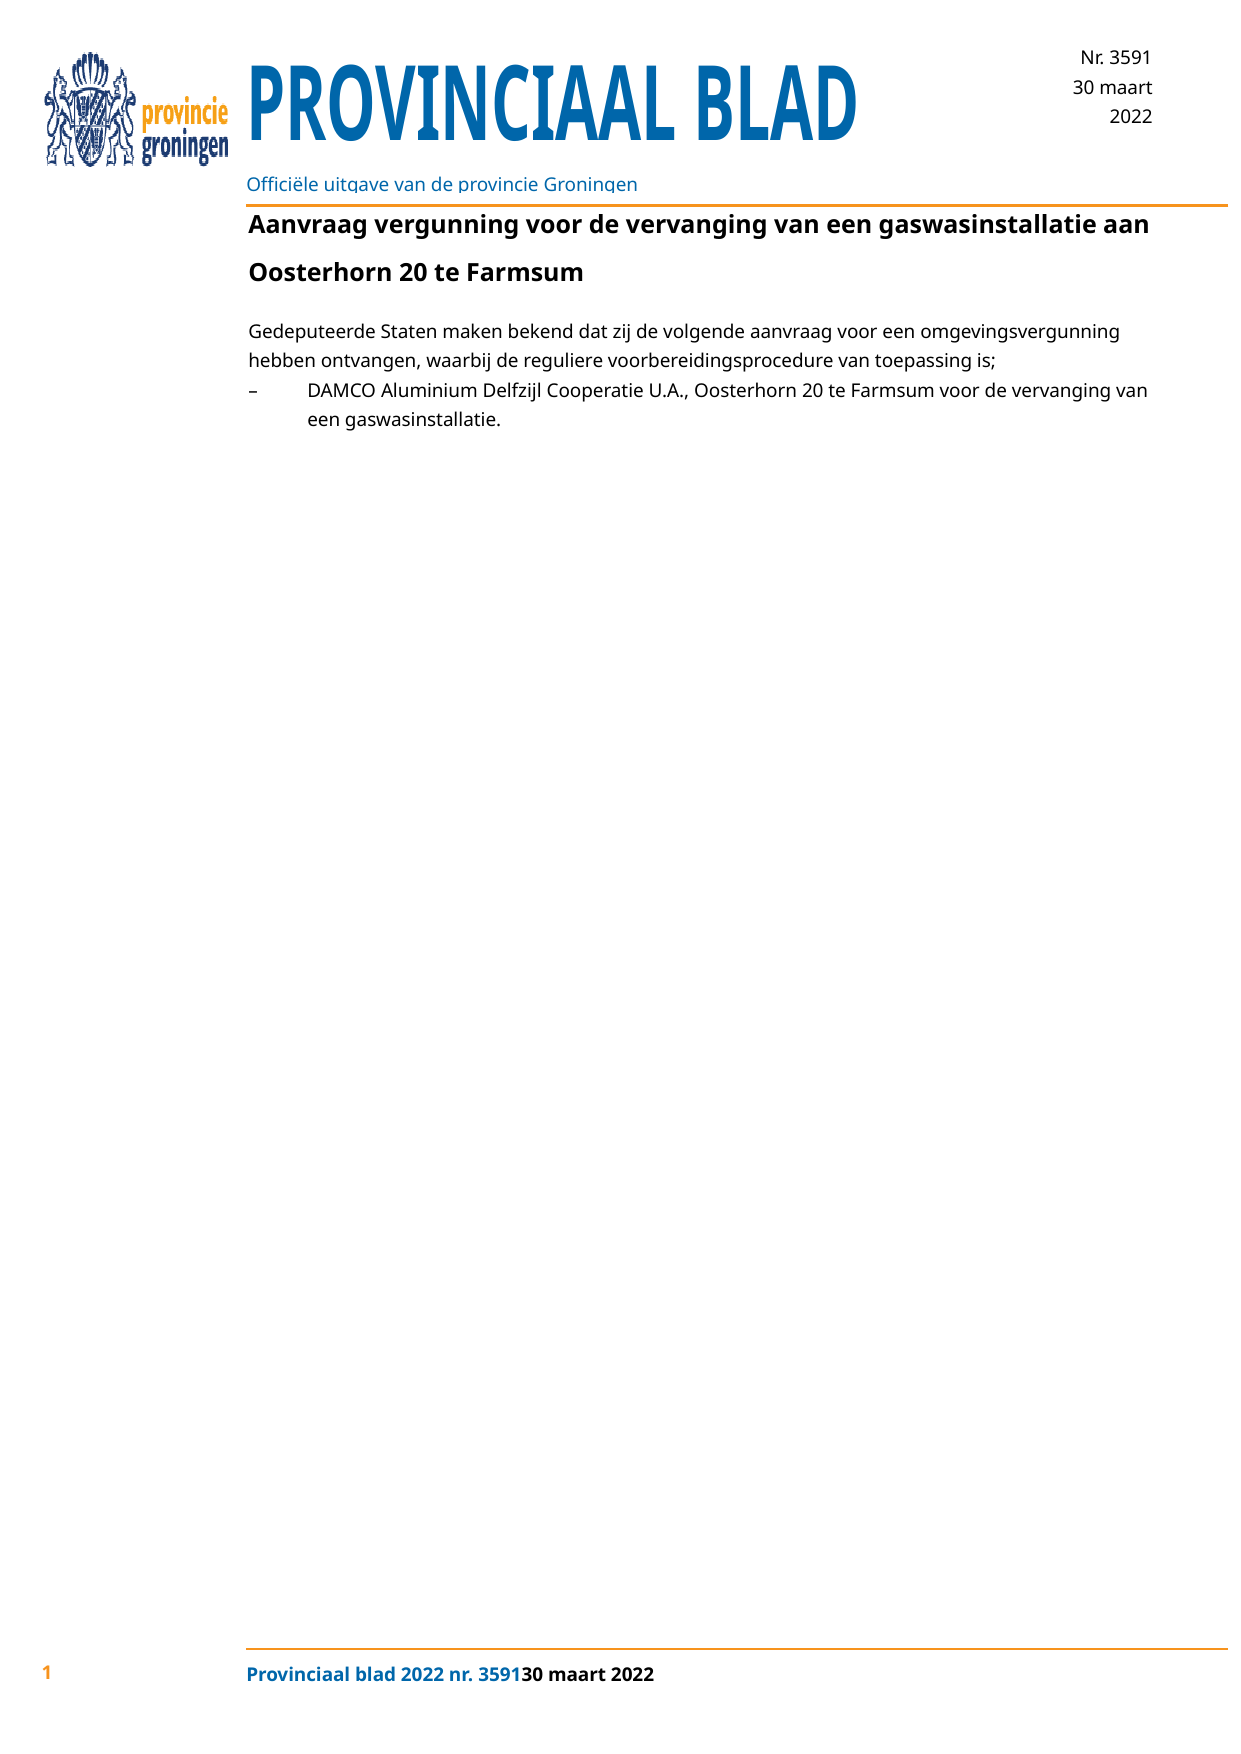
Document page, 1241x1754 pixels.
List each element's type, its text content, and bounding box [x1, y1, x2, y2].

text Gedeputeerde Staten maken bekend dat zij de volgende aanvraag voor een omgevingsvergunning hebben ontvangen, waarbij de reguliere voorbereidingsprocedure van toepassing is; [248, 318, 1152, 373]
picture [41, 47, 231, 172]
list DAMCO Aluminium Delfzijl Cooperatie U.A., Oosterhorn 20 te Farmsum voor de vervanging van een gaswasinstallatie. [248, 377, 1152, 432]
text Aanvraag vergunning voor de vervanging van een gaswasinstallatie aan Oosterhorn 20 te Farmsum [248, 207, 1152, 288]
